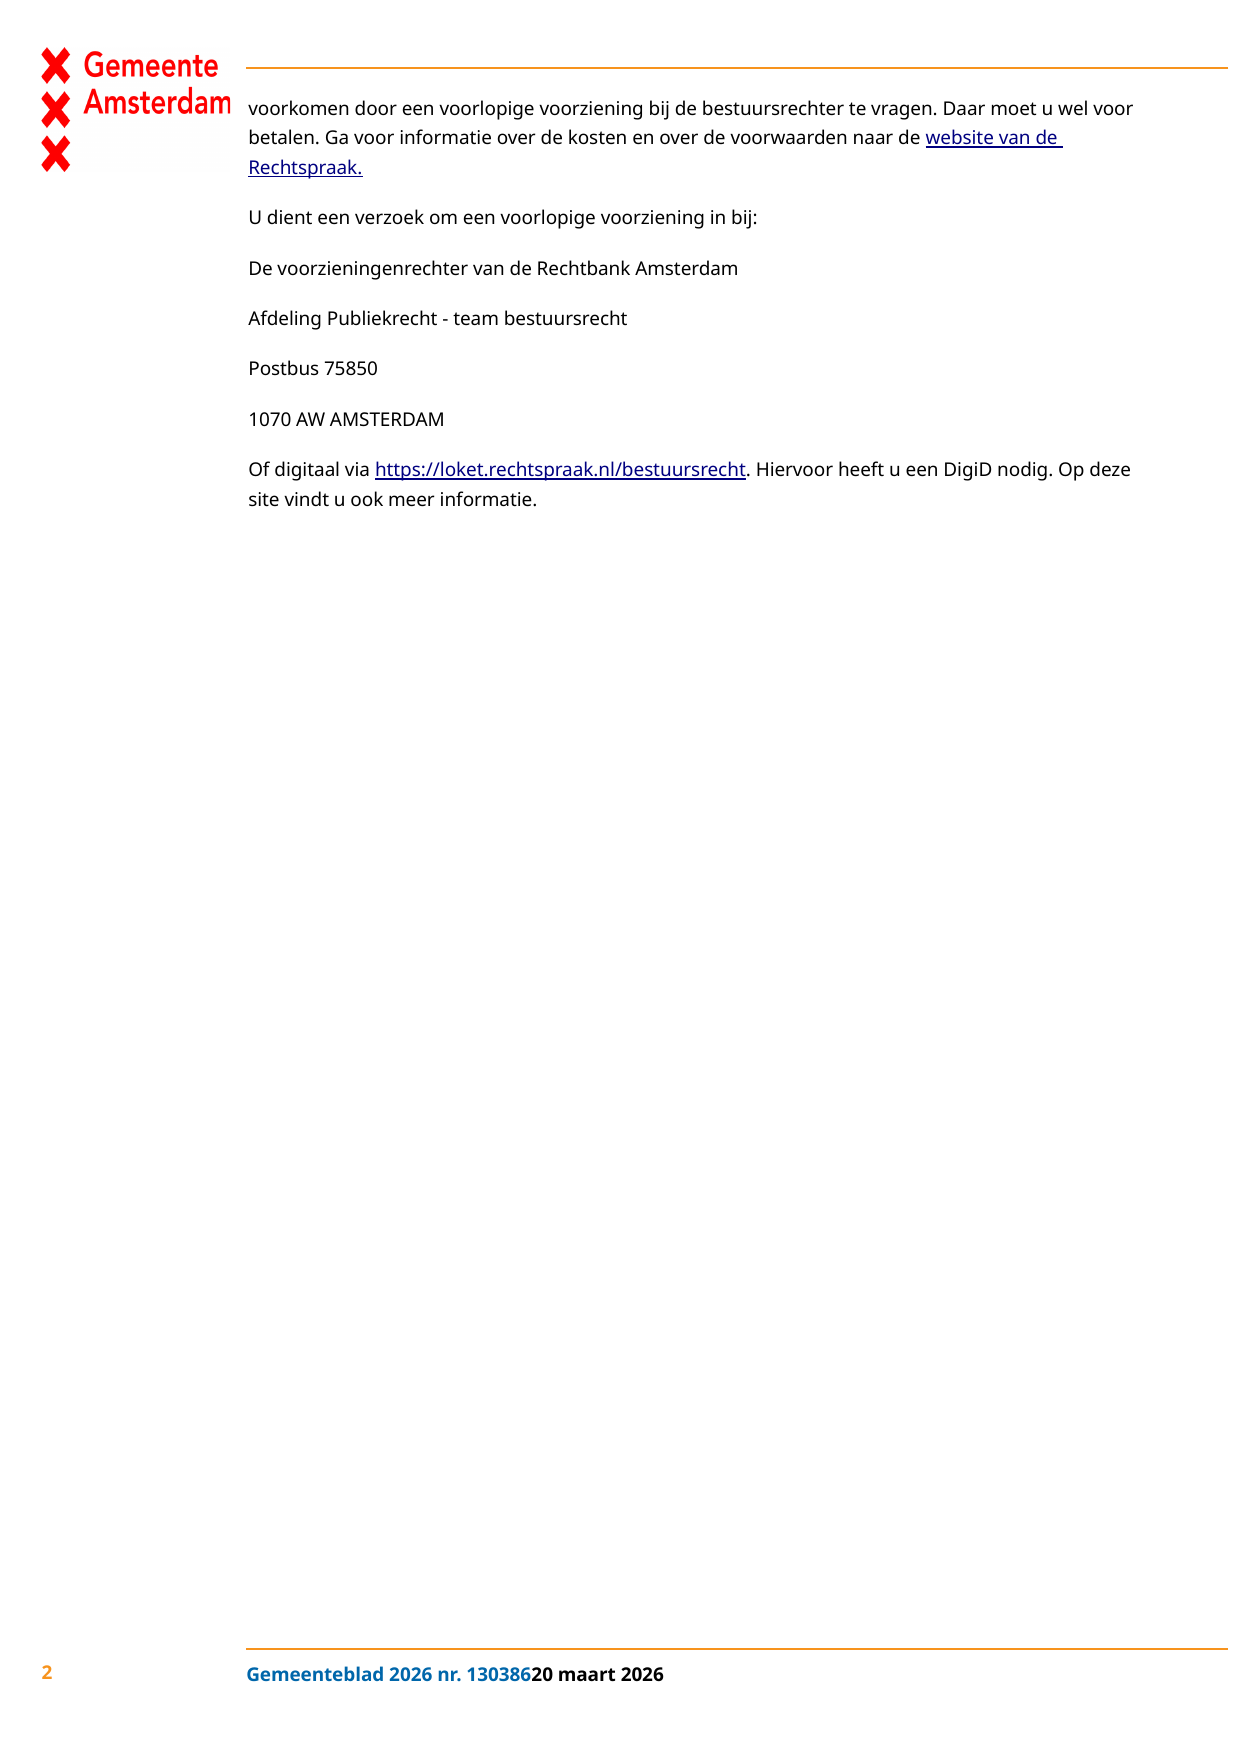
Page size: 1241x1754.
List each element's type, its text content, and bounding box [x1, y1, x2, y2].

text Afdeling Publiekrecht - team bestuursrecht [248, 305, 1152, 331]
text Postbus 75850 [248, 356, 1152, 381]
text U dient een verzoek om een voorlopige voorziening in bij: [248, 204, 1152, 230]
text voorkomen door een voorlopige voorziening bij de bestuursrechter te vragen. Daar moet u wel voor betalen. Ga voor informatie over de kosten en over de voorwaarden naar de website van de Rechtspraak. [248, 95, 1152, 180]
text De voorzieningenrechter van de Rechtbank Amsterdam [248, 255, 1152, 281]
text 1070 AW AMSTERDAM [248, 406, 1152, 432]
picture [41, 47, 231, 172]
text Of digitaal via https://loket.rechtspraak.nl/bestuursrecht. Hiervoor heeft u een DigiD nodig. Op deze site vindt u ook meer informatie. [248, 456, 1152, 512]
